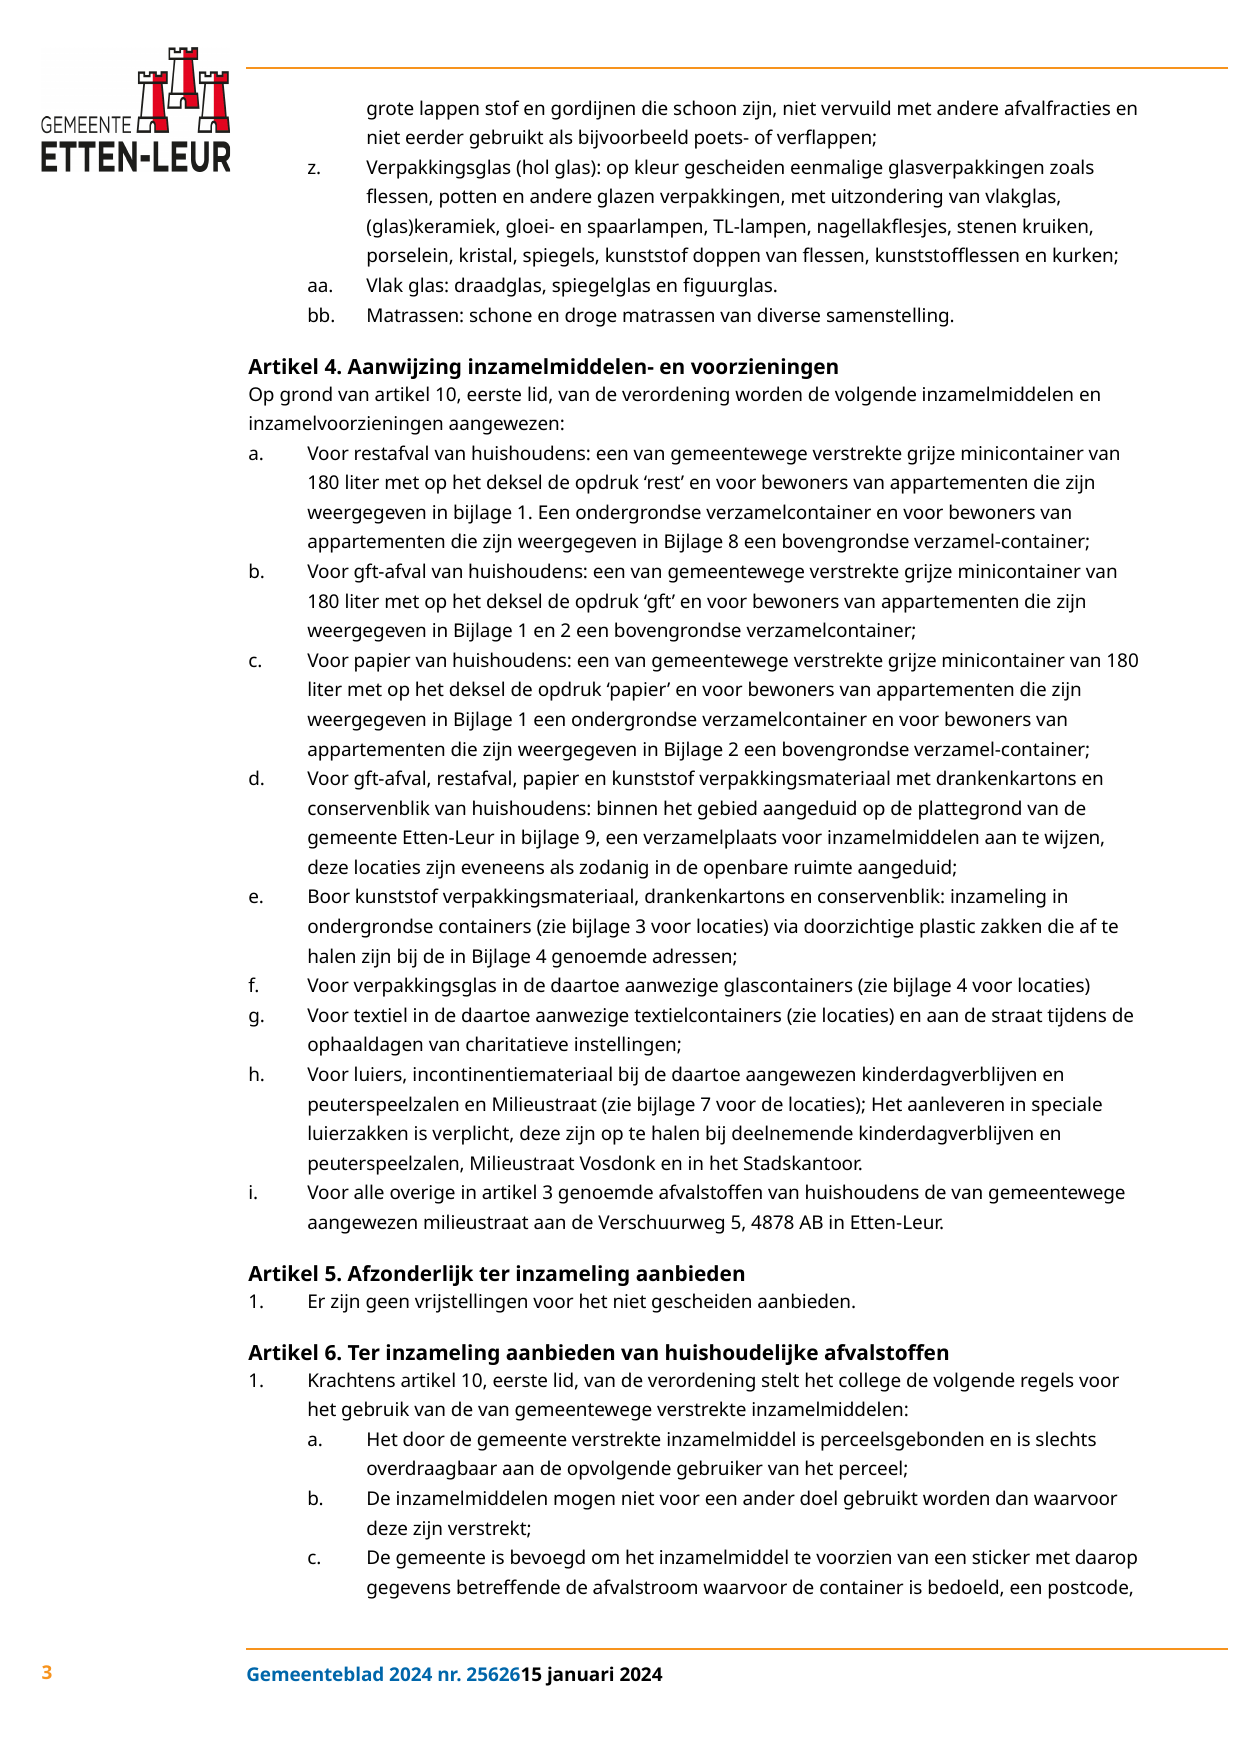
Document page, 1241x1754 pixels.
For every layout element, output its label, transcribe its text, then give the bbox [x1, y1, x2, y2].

list Voor gft-afval, restafval, papier en kunststof verpakkingsmateriaal met drankenkartons en conservenblik van huishoudens: binnen het gebied aangeduid op de plattegrond van de gemeente Etten-Leur in bijlage 9, een verzamelplaats voor inzamelmiddelen aan te wijzen, deze locaties zijn eveneens als zodanig in de openbare ruimte aangeduid; [248, 765, 1152, 880]
list Voor restafval van huishoudens: een van gemeentewege verstrekte grijze minicontainer van 180 liter met op het deksel de opdruk ‘rest’ en voor bewoners van appartementen die zijn weergegeven in bijlage 1. Een ondergrondse verzamelcontainer en voor bewoners van appartementen die zijn weergegeven in Bijlage 8 een bovengrondse verzamel-container; [248, 440, 1152, 554]
list Boor kunststof verpakkingsmateriaal, drankenkartons en conservenblik: inzameling in ondergrondse containers (zie bijlage 3 voor locaties) via doorzichtige plastic zakken die af te halen zijn bij de in Bijlage 4 genoemde adressen; [248, 884, 1152, 968]
list Er zijn geen vrijstellingen voor het niet gescheiden aanbieden. [248, 1288, 1152, 1314]
list Matrassen: schone en droge matrassen van diverse samenstelling. [307, 302, 1152, 328]
text Op grond van artikel 10, eerste lid, van de verordening worden de volgende inzamelmiddelen en inzamelvoorzieningen aangewezen: [248, 381, 1152, 436]
text Artikel 5. Afzonderlijk ter inzameling aanbieden [248, 1259, 1152, 1288]
list Vlak glas: draadglas, spiegelglas en figuurglas. [307, 272, 1152, 298]
list Krachtens artikel 10, eerste lid, van de verordening stelt het college de volgende regels voor het gebruik van de van gemeentewege verstrekte inzamelmiddelen: [248, 1367, 1152, 1422]
list De gemeente is bevoegd om het inzamelmiddel te voorzien van een sticker met daarop gegevens betreffende de afvalstroom waarvoor de container is bedoeld, een postcode, [307, 1544, 1152, 1599]
list Voor papier van huishoudens: een van gemeentewege verstrekte grijze minicontainer van 180 liter met op het deksel de opdruk ‘papier’ en voor bewoners van appartementen die zijn weergegeven in Bijlage 1 een ondergrondse verzamelcontainer en voor bewoners van appartementen die zijn weergegeven in Bijlage 2 een bovengrondse verzamel-container; [248, 647, 1152, 761]
list Verpakkingsglas (hol glas): op kleur gescheiden eenmalige glasverpakkingen zoals flessen, potten en andere glazen verpakkingen, met uitzondering van vlakglas, (glas)keramiek, gloei- en spaarlampen, TL-lampen, nagellakflesjes, stenen kruiken, porselein, kristal, spiegels, kunststof doppen van flessen, kunststofflessen en kurken; [307, 154, 1152, 268]
list Voor luiers, incontinentiemateriaal bij de daartoe aangewezen kinderdagverblijven en peuterspeelzalen en Milieustraat (zie bijlage 7 voor de locaties); Het aanleveren in speciale luierzakken is verplicht, deze zijn op te halen bij deelnemende kinderdagverblijven en peuterspeelzalen, Milieustraat Vosdonk en in het Stadskantoor. [248, 1061, 1152, 1176]
text Artikel 6. Ter inzameling aanbieden van huishoudelijke afvalstoffen [248, 1338, 1152, 1367]
list Het door de gemeente verstrekte inzamelmiddel is perceelsgebonden en is slechts overdraagbaar aan de opvolgende gebruiker van het perceel; [307, 1426, 1152, 1481]
list Voor gft-afval van huishoudens: een van gemeentewege verstrekte grijze minicontainer van 180 liter met op het deksel de opdruk ‘gft’ en voor bewoners van appartementen die zijn weergegeven in Bijlage 1 en 2 een bovengrondse verzamelcontainer; [248, 558, 1152, 643]
list Voor alle overige in artikel 3 genoemde afvalstoffen van huishoudens de van gemeentewege aangewezen milieustraat aan de Verschuurweg 5, 4878 AB in Etten-Leur. [248, 1179, 1152, 1235]
list grote lappen stof en gordijnen die schoon zijn, niet vervuild met andere afvalfracties en niet eerder gebruikt als bijvoorbeeld poets- of verflappen; [307, 95, 1152, 150]
list De inzamelmiddelen mogen niet voor een ander doel gebruikt worden dan waarvoor deze zijn verstrekt; [307, 1485, 1152, 1540]
text Artikel 4. Aanwijzing inzamelmiddelen- en voorzieningen [248, 352, 1152, 381]
picture [41, 47, 231, 172]
list Voor textiel in de daartoe aanwezige textielcontainers (zie locaties) en aan de straat tijdens de ophaaldagen van charitatieve instellingen; [248, 1002, 1152, 1057]
list Voor verpakkingsglas in de daartoe aanwezige glascontainers (zie bijlage 4 voor locaties) [248, 972, 1152, 998]
